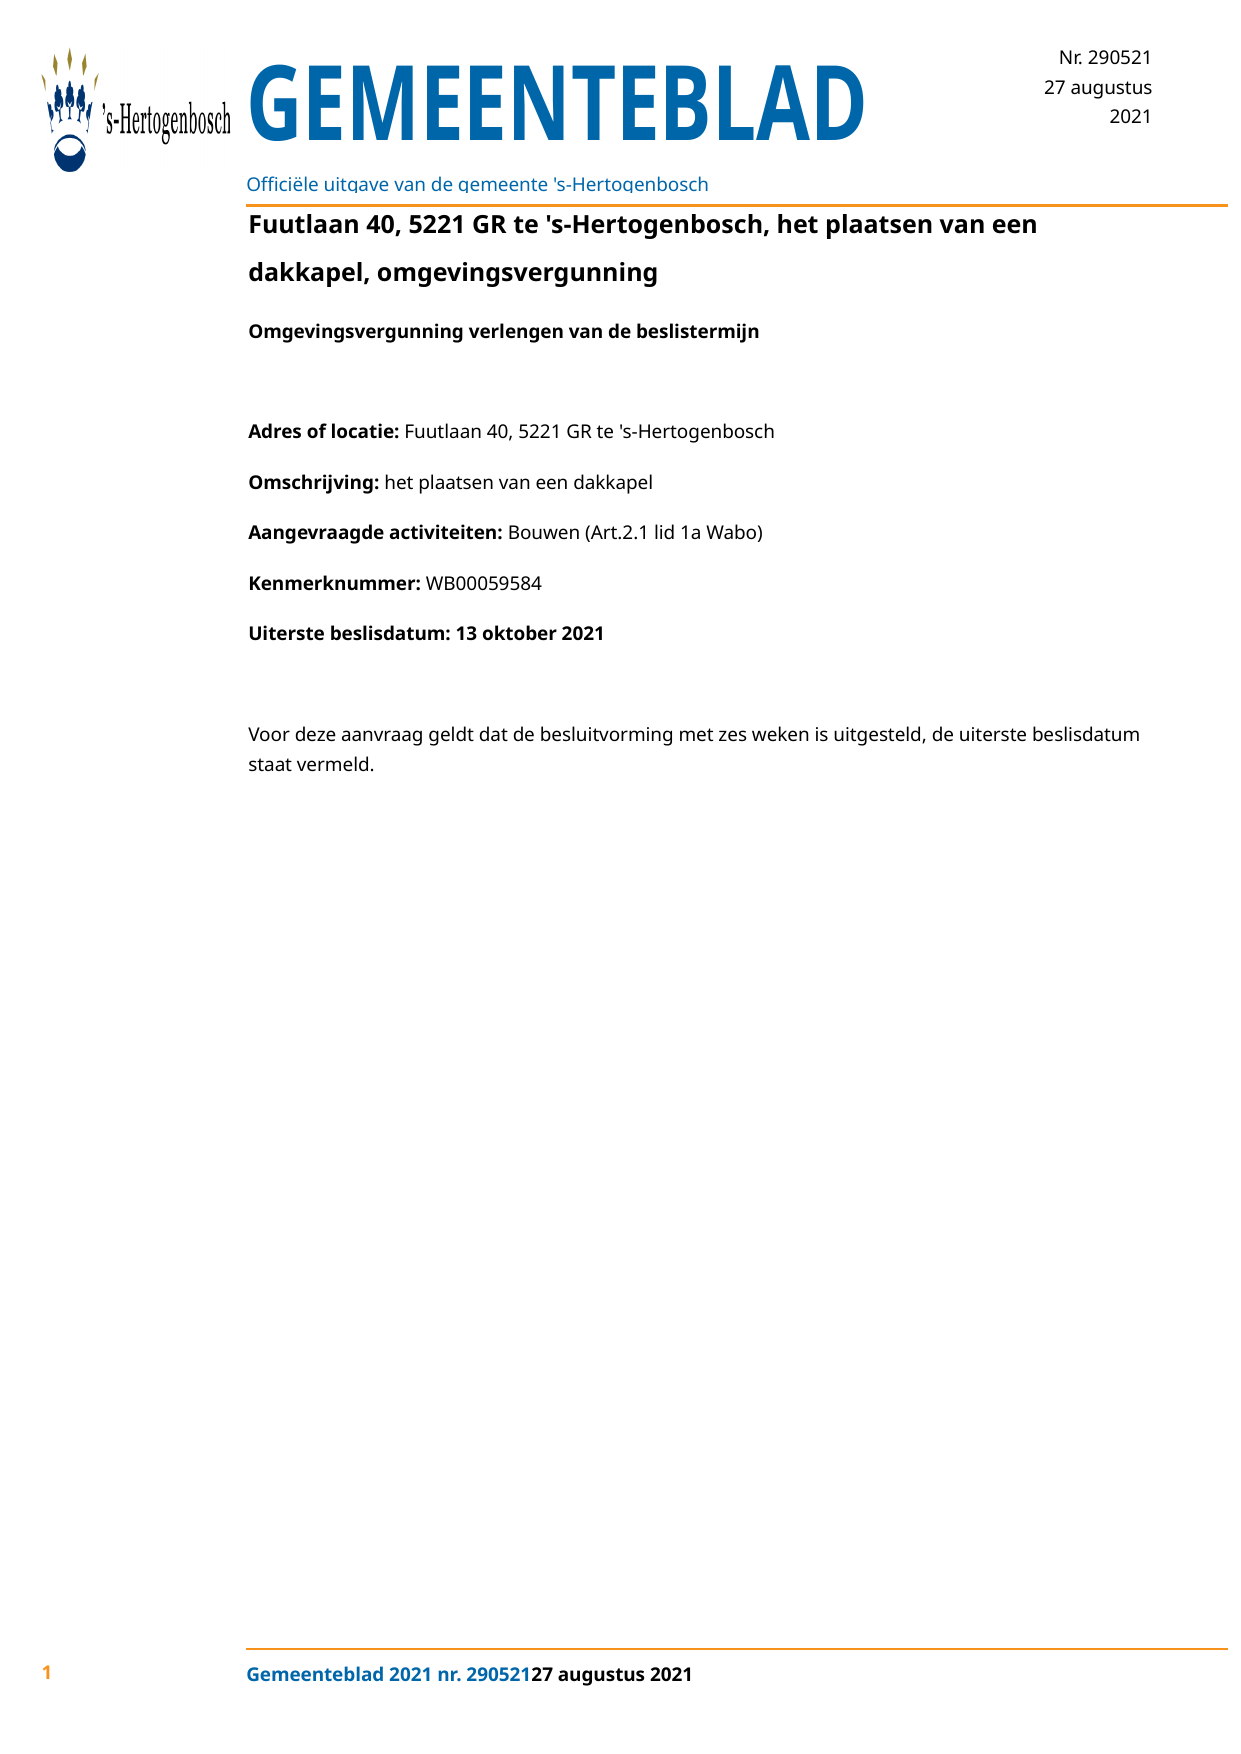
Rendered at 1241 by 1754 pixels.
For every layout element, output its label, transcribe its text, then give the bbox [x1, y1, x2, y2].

text Uiterste beslisdatum: 13 oktober 2021 [248, 620, 1152, 646]
text Adres of locatie: Fuutlaan 40, 5221 GR te 's-Hertogenbosch [248, 419, 1152, 444]
picture [41, 47, 231, 172]
text Omgevingsvergunning verlengen van de beslistermijn [248, 318, 1152, 344]
text Voor deze aanvraag geldt dat de besluitvorming met zes weken is uitgesteld, de uiterste beslisdatum staat vermeld. [248, 721, 1152, 777]
text Kenmerknummer: WB00059584 [248, 570, 1152, 596]
text Fuutlaan 40, 5221 GR te 's-Hertogenbosch, het plaatsen van een dakkapel, omgevingsvergunning [248, 207, 1152, 288]
text Omschrijving: het plaatsen van een dakkapel [248, 469, 1152, 495]
text Aangevraagde activiteiten: Bouwen (Art.2.1 lid 1a Wabo) [248, 519, 1152, 545]
